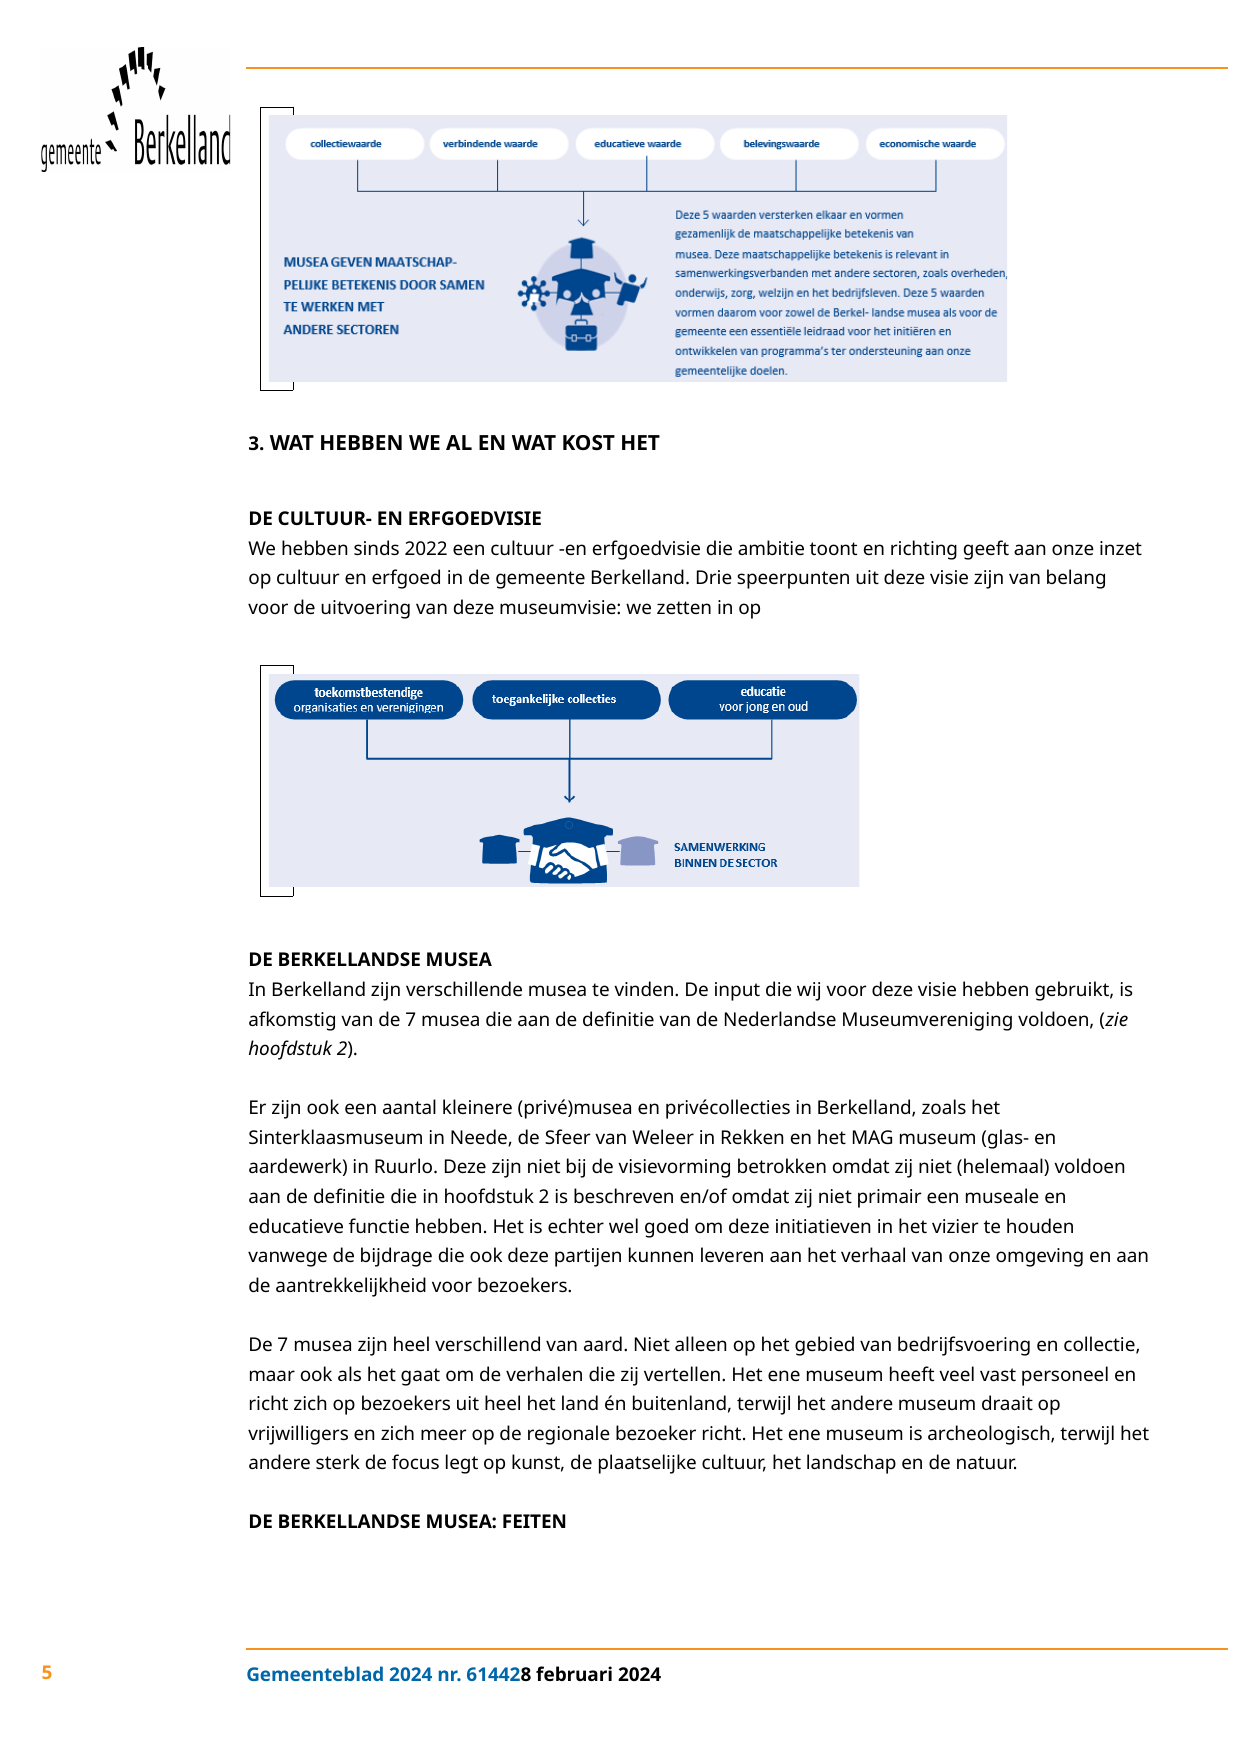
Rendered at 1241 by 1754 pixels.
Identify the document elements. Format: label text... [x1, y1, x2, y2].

text De 7 musea zijn heel verschillend van aard. Niet alleen op het gebied van bedrijfsvoering en collectie, maar ook als het gaat om de verhalen die zij vertellen. Het ene museum heeft veel vast personeel en richt zich op bezoekers uit heel het land én buitenland, terwijl het andere museum draait op vrijwilligers en zich meer op de regionale bezoeker richt. Het ene museum is archeologisch, terwijl het andere sterk de focus legt op kunst, de plaatselijke cultuur, het landschap en de natuur. [248, 1331, 1152, 1475]
text 3. WAT HEBBEN WE AL EN WAT KOST HET [248, 428, 1152, 456]
text DE BERKELLANDSE MUSEA: FEITEN [248, 1509, 1152, 1534]
text We hebben sinds 2022 een cultuur -en erfgoedvisie die ambitie toont en richting geeft aan onze inzet op cultuur en erfgoed in de gemeente Berkelland. Drie speerpunten uit deze visie zijn van belang voor de uitvoering van deze museumvisie: we zetten in op [248, 535, 1152, 620]
picture [268, 674, 860, 887]
picture [41, 47, 231, 172]
picture [268, 115, 1008, 382]
text In Berkelland zijn verschillende musea te vinden. De input die wij voor deze visie hebben gebruikt, is afkomstig van de 7 musea die aan de definitie van de Nederlandse Museumvereniging voldoen, (zie hoofdstuk 2). [248, 976, 1152, 1061]
text DE BERKELLANDSE MUSEA [248, 947, 1152, 972]
text Er zijn ook een aantal kleinere (privé)musea en privécollecties in Berkelland, zoals het Sinterklaasmuseum in Neede, de Sfeer van Weleer in Rekken en het MAG museum (glas- en aardewerk) in Ruurlo. Deze zijn niet bij de visievorming betrokken omdat zij niet (helemaal) voldoen aan de definitie die in hoofdstuk 2 is beschreven en/of omdat zij niet primair een museale en educatieve functie hebben. Het is echter wel goed om deze initiatieven in het vizier te houden vanwege de bijdrage die ook deze partijen kunnen leveren aan het verhaal van onze omgeving en aan de aantrekkelijkheid voor bezoekers. [248, 1094, 1152, 1298]
text DE CULTUUR- EN ERFGOEDVISIE [248, 505, 1152, 531]
